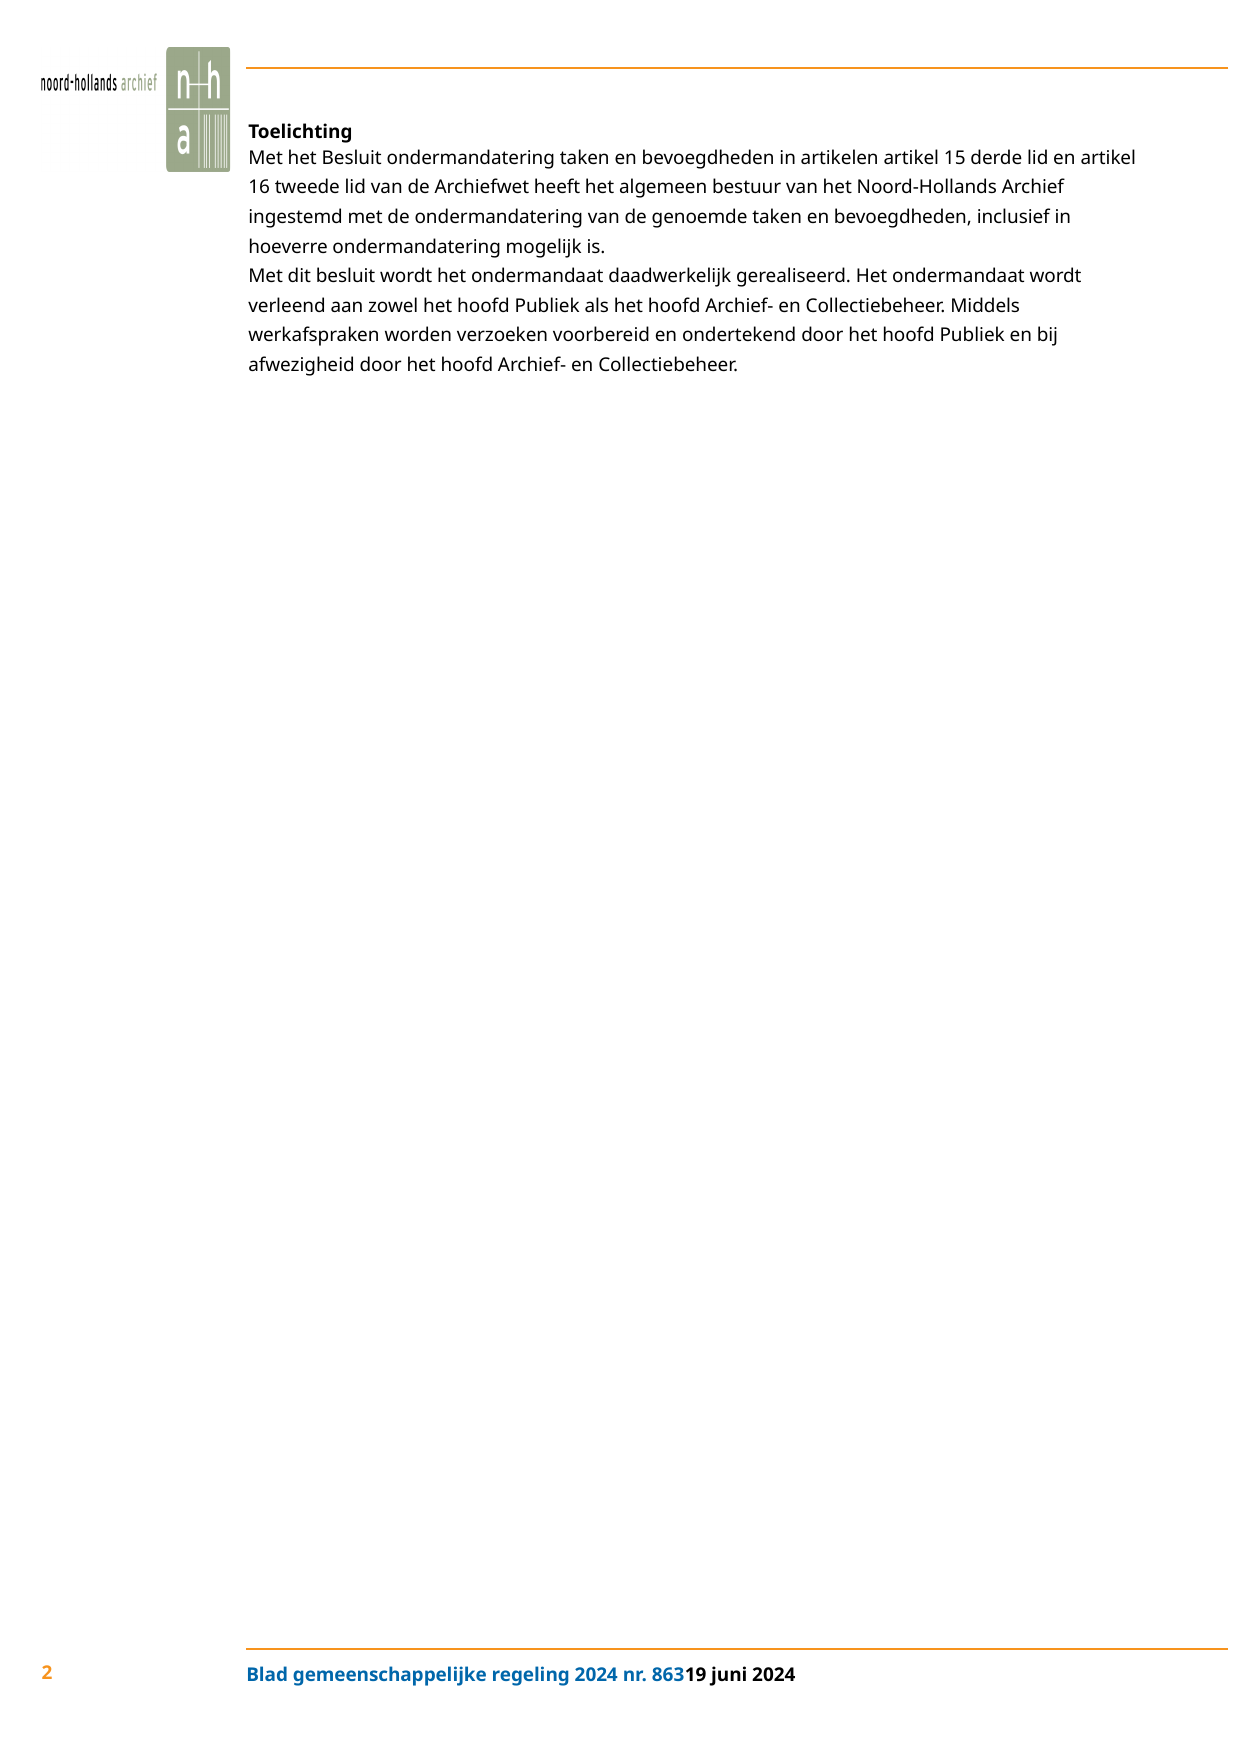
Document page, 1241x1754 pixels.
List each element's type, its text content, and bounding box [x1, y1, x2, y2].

text Met het Besluit ondermandatering taken en bevoegdheden in artikelen artikel 15 derde lid en artikel 16 tweede lid van de Archiefwet heeft het algemeen bestuur van het Noord-Hollands Archief ingestemd met de ondermandatering van de genoemde taken en bevoegdheden, inclusief in hoeverre ondermandatering mogelijk is. [248, 144, 1152, 259]
text Toelichting [248, 116, 1152, 144]
picture [41, 47, 231, 172]
text Met dit besluit wordt het ondermandaat daadwerkelijk gerealiseerd. Het ondermandaat wordt verleend aan zowel het hoofd Publiek als het hoofd Archief- en Collectiebeheer. Middels werkafspraken worden verzoeken voorbereid en ondertekend door het hoofd Publiek en bij afwezigheid door het hoofd Archief- en Collectiebeheer. [248, 262, 1152, 377]
